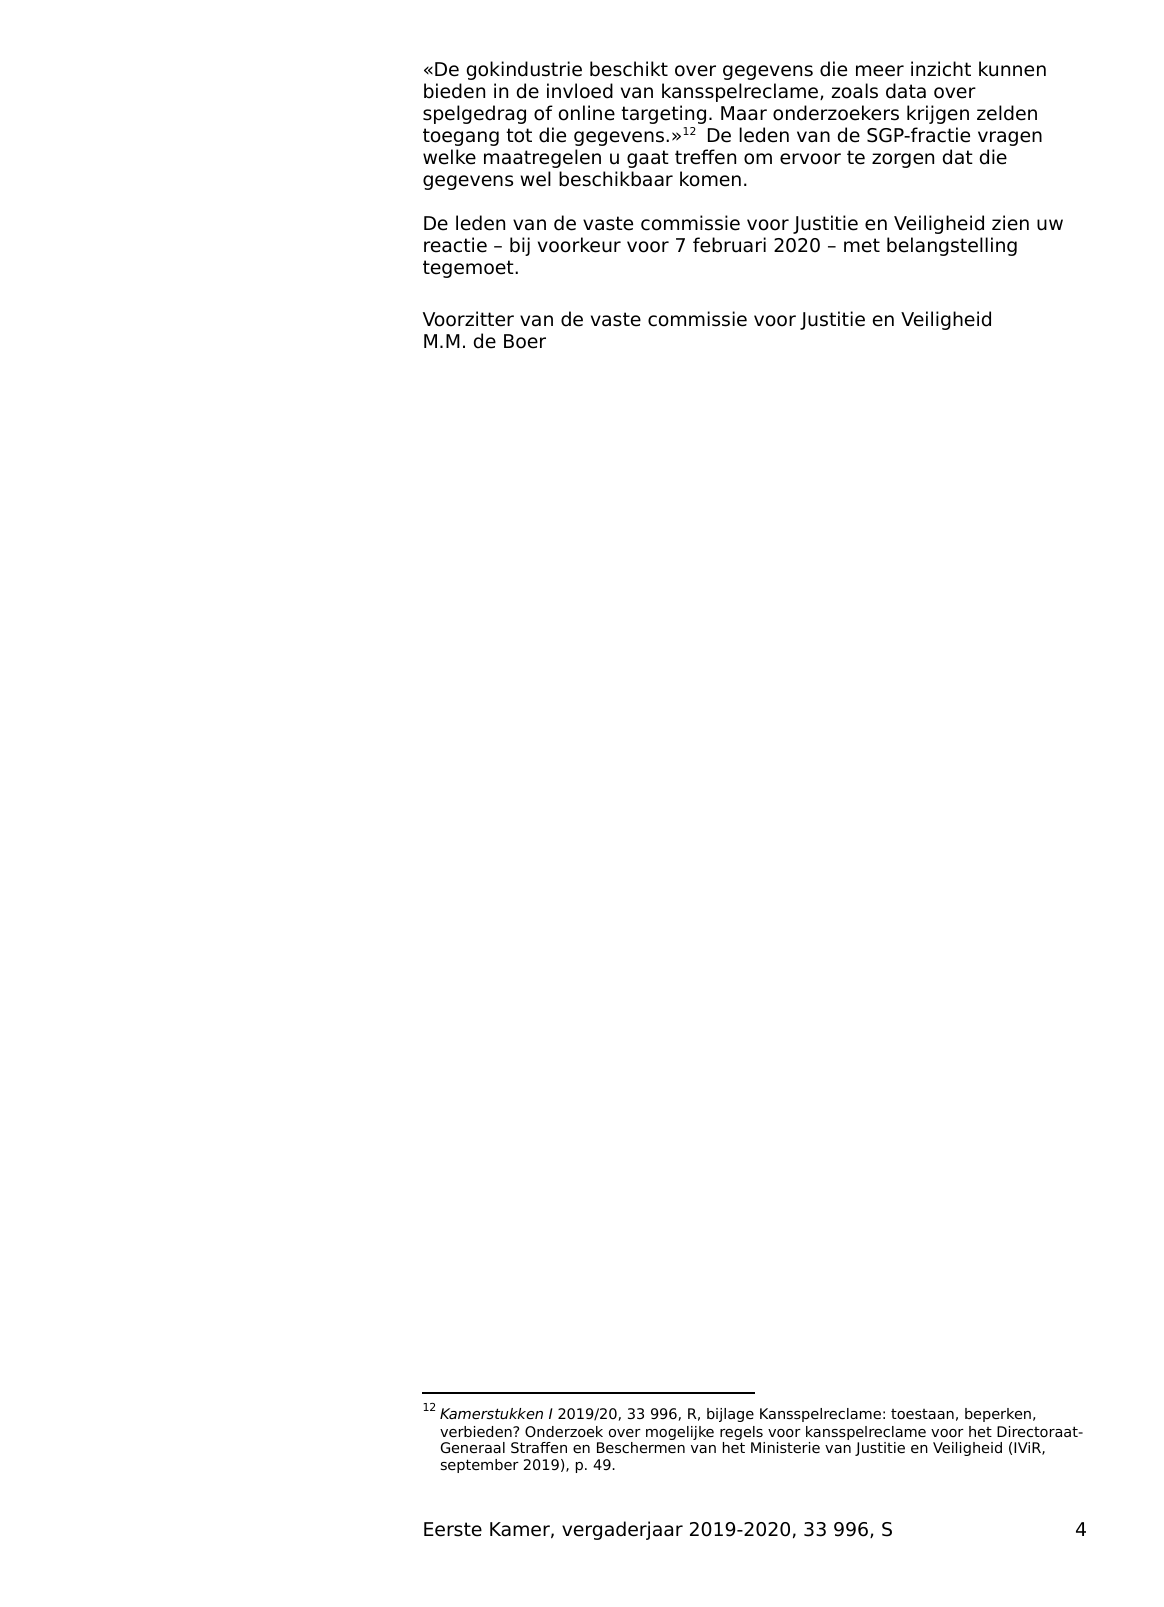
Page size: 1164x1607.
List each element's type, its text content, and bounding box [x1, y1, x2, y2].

text Kamerstukken I 2019/20, 33 996, R, bijlage Kansspelreclame: toestaan, beperken, verbieden? Onderzoek over mogelijke regels voor kansspelreclame voor het Directoraat- Generaal Straffen en Beschermen van het Ministerie van Justitie en Veiligheid (IViR, september 2019), p. 49. [422, 1402, 1087, 1474]
text Voorzitter van de vaste commissie voor Justitie en Veiligheid M.M. de Boer [422, 309, 1087, 353]
text De leden van de vaste commissie voor Justitie en Veiligheid zien uw reactie – bij voorkeur voor 7 februari 2020 – met belangstelling tegemoet. [422, 213, 1087, 279]
text «De gokindustrie beschikt over gegevens die meer inzicht kunnen bieden in de invloed van kansspelreclame, zoals data over spelgedrag of online targeting. Maar onderzoekers krijgen zelden toegang tot die gegevens.» De leden van de SGP-fractie vragen welke maatregelen u gaat treffen om ervoor te zorgen dat die gegevens wel beschikbaar komen. [422, 59, 1087, 191]
